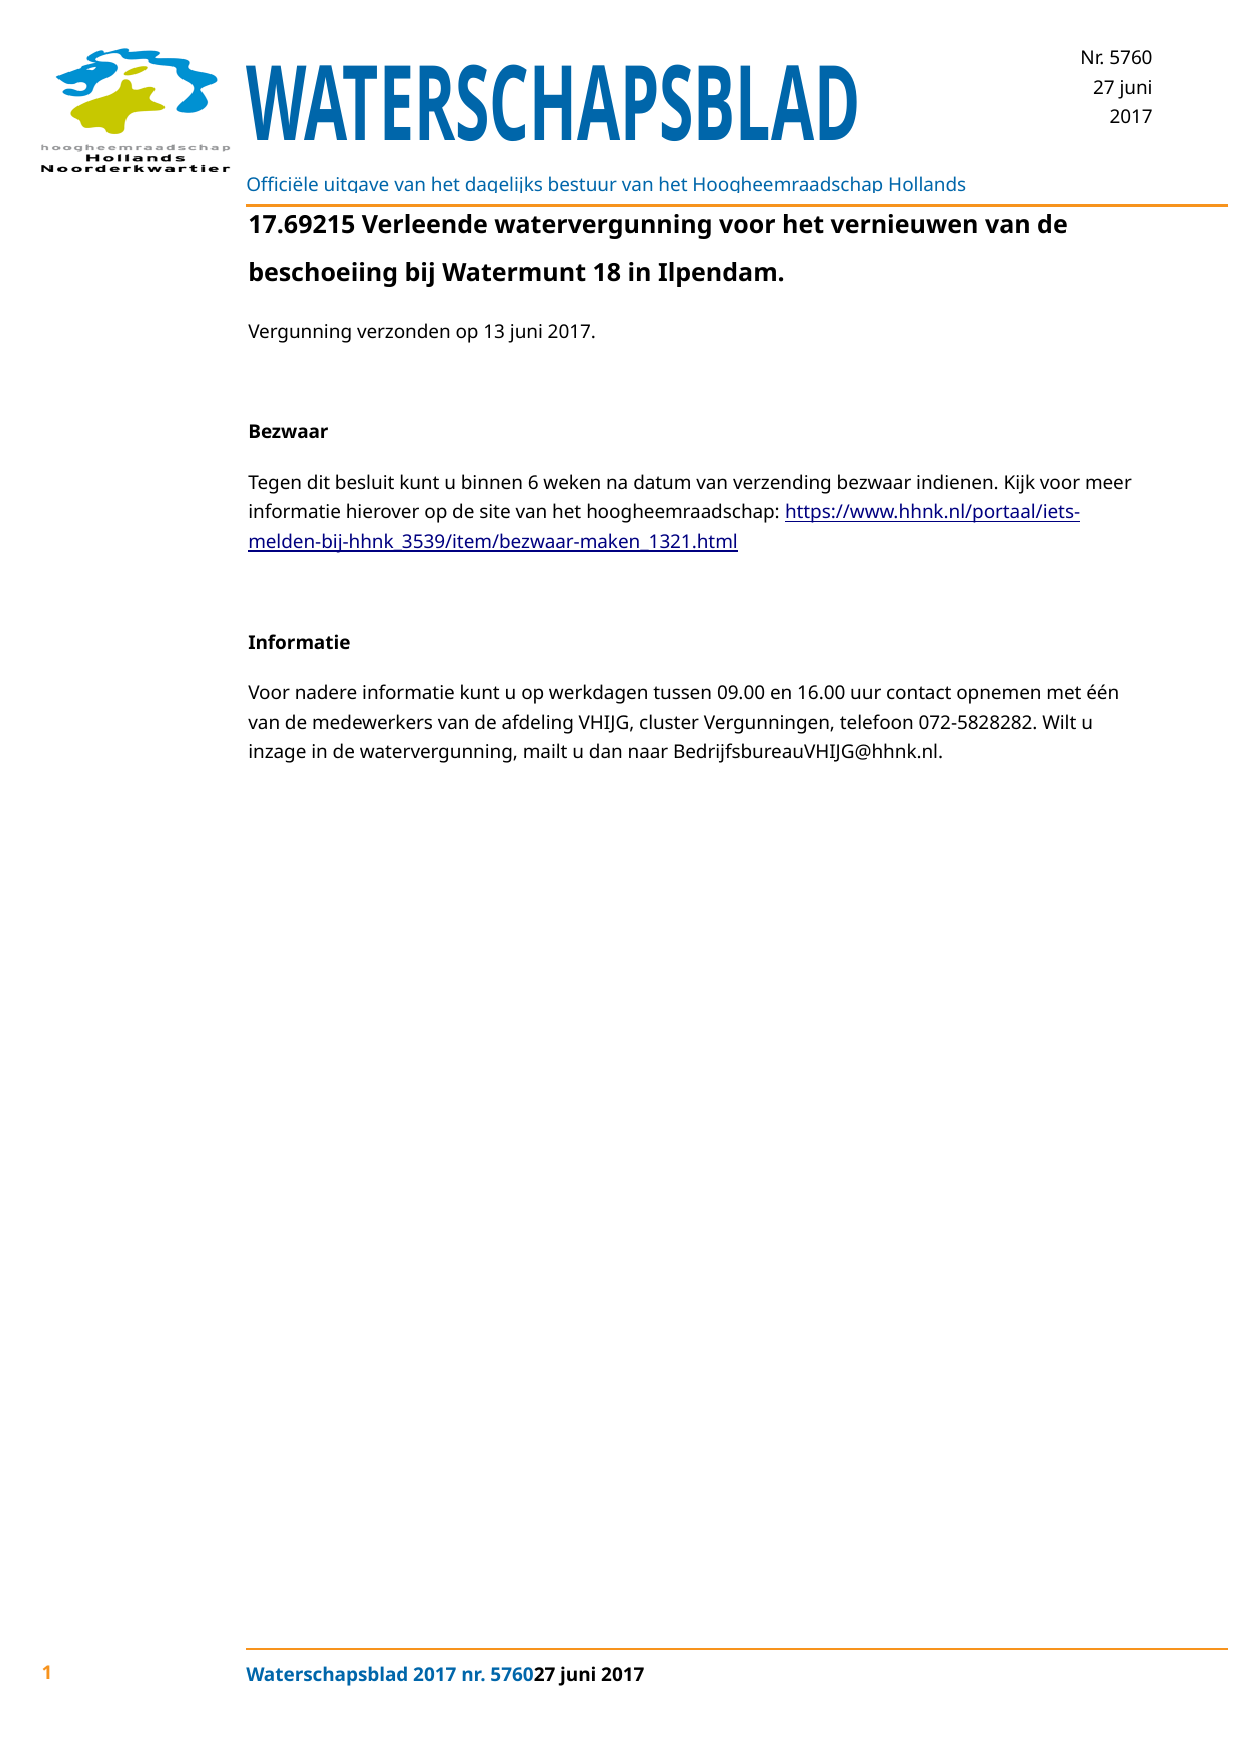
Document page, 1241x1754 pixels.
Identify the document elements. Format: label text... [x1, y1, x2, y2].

picture [41, 47, 231, 172]
text Bezwaar [248, 419, 1152, 444]
text Voor nadere informatie kunt u op werkdagen tussen 09.00 en 16.00 uur contact opnemen met één van de medewerkers van de afdeling VHIJG, cluster Vergunningen, telefoon 072-5828282. Wilt u inzage in de watervergunning, mailt u dan naar BedrijfsbureauVHIJG@hhnk.nl. [248, 679, 1152, 764]
text 17.69215 Verleende watervergunning voor het vernieuwen van de beschoeiing bij Watermunt 18 in Ilpendam. [248, 207, 1152, 288]
text Informatie [248, 629, 1152, 655]
text Tegen dit besluit kunt u binnen 6 weken na datum van verzending bezwaar indienen. Kijk voor meer informatie hierover op de site van het hoogheemraadschap: https://www.hhnk.nl/portaal/iets-melden-bij-hhnk_3539/item/bezwaar-maken_1321.html [248, 469, 1152, 554]
text Vergunning verzonden op 13 juni 2017. [248, 318, 1152, 344]
